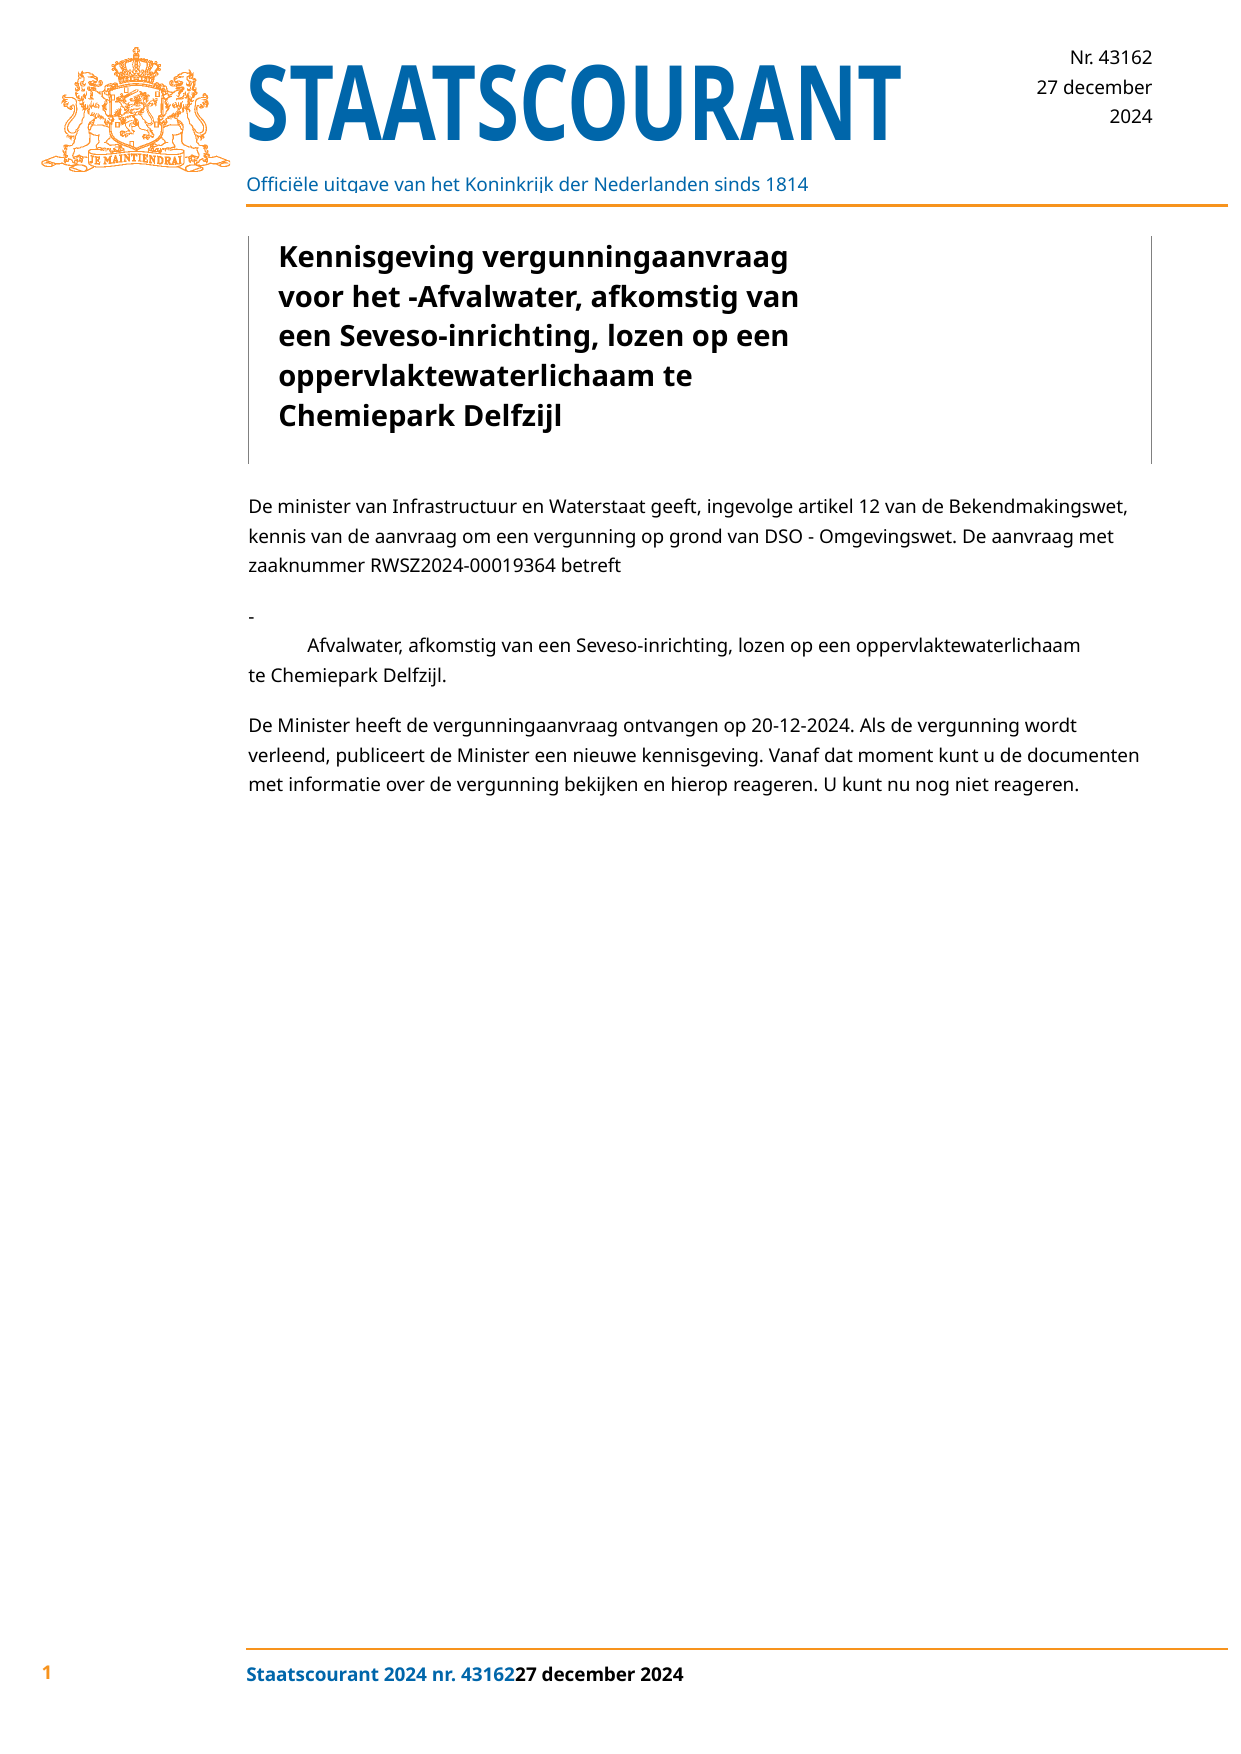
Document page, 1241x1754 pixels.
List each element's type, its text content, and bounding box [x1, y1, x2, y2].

picture [41, 47, 231, 172]
table_header Kennisgeving vergunningaanvraag voor het -Afvalwater, afkomstig van een Seveso-inrichting, lozen op een oppervlaktewaterlichaam te Chemiepark Delfzijl [249, 236, 850, 464]
text De Minister heeft de vergunningaanvraag ontvangen op 20-12-2024. Als de vergunning wordt verleend, publiceert de Minister een nieuwe kennisgeving. Vanaf dat moment kunt u de documenten met informatie over de vergunning bekijken en hierop reageren. U kunt nu nog niet reageren. [248, 712, 1152, 797]
table_header [850, 414, 1151, 464]
list Afvalwater, afkomstig van een Seveso-inrichting, lozen op een oppervlaktewaterlichaam [248, 632, 1152, 658]
picture [912, 236, 1090, 414]
text te Chemiepark Delfzijl. [248, 662, 1152, 688]
table_header [1090, 236, 1151, 413]
text De minister van Infrastructuur en Waterstaat geeft, ingevolge artikel 12 van de Bekendmakingswet, kennis van de aanvraag om een vergunning op grond van DSO - Omgevingswet. De aanvraag met zaaknummer RWSZ2024-00019364 betreft [248, 493, 1152, 578]
table_header [850, 236, 912, 413]
